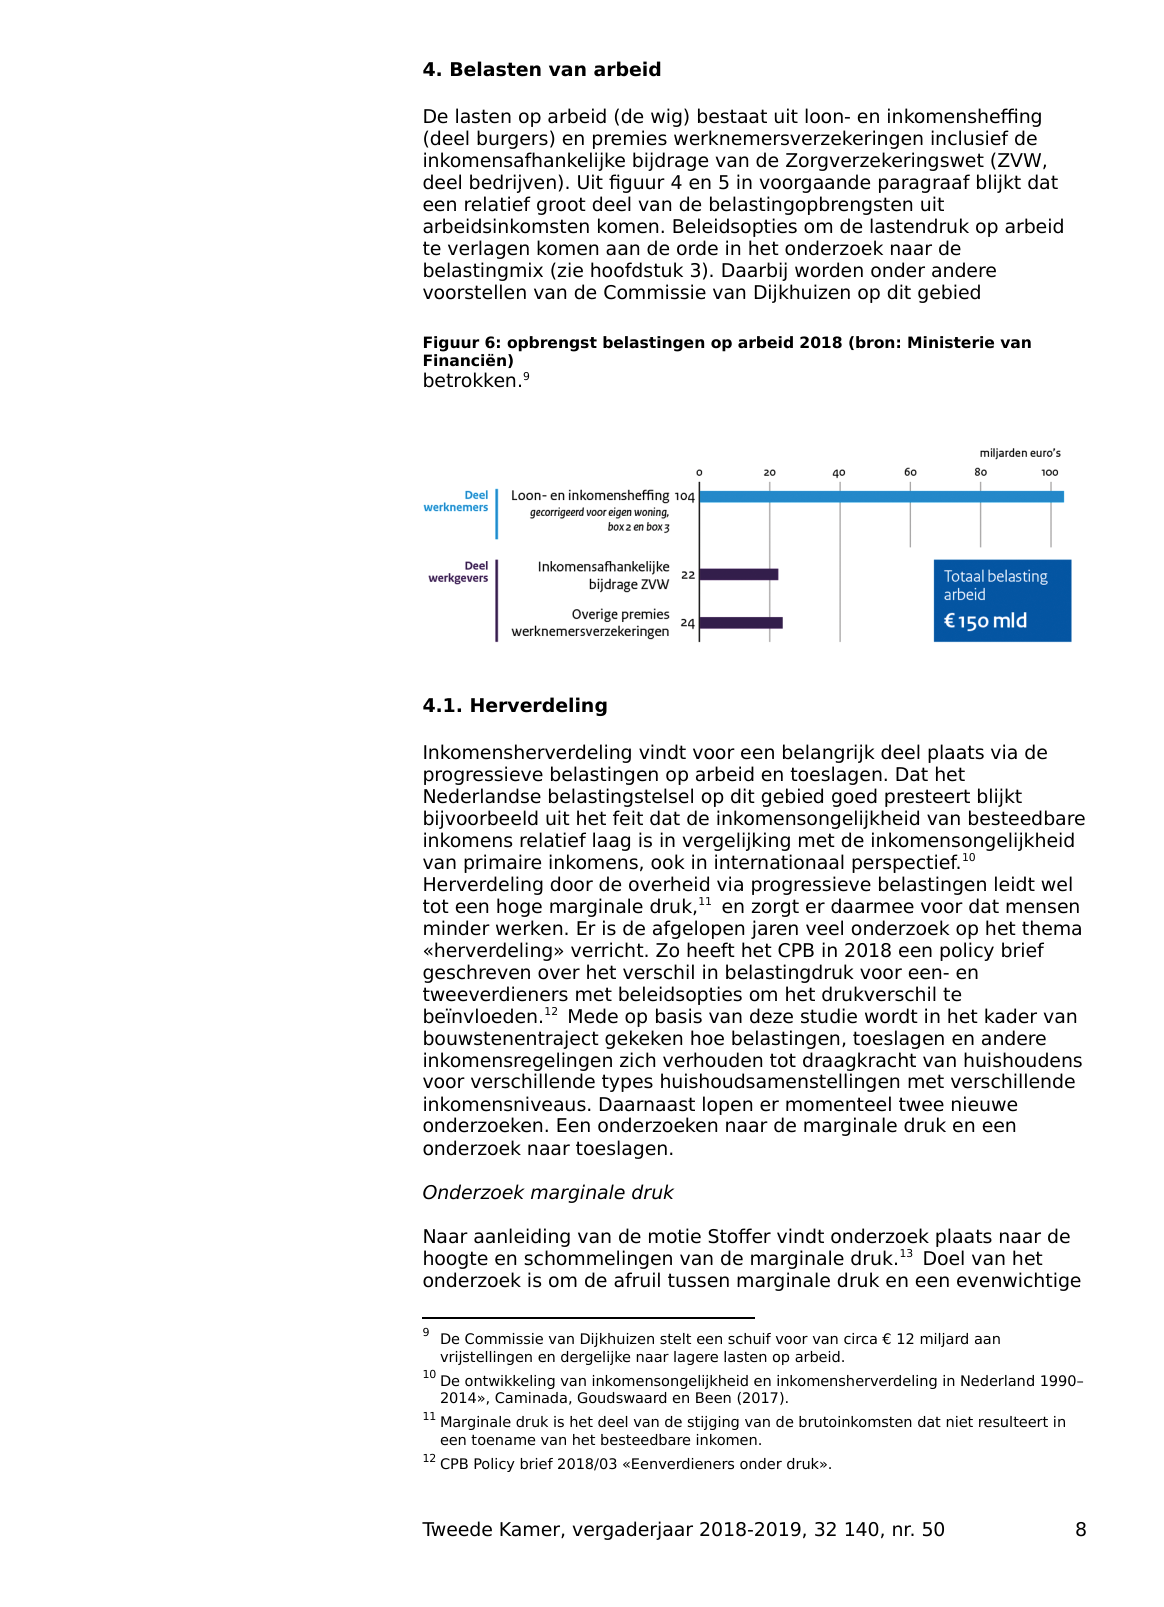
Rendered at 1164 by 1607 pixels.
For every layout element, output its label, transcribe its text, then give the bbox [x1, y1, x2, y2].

text De Commissie van Dijkhuizen stelt een schuif voor van circa € 12 miljard aan vrijstellingen en dergelijke naar lagere lasten op arbeid. [422, 1327, 1087, 1366]
text De ontwikkeling van inkomensongelijkheid en inkomensherverdeling in Nederland 1990–2014», Caminada, Goudswaard en Been (2017). [422, 1368, 1087, 1407]
text Figuur 6: opbrengst belastingen op arbeid 2018 (bron: Ministerie van Financiën) [422, 334, 1072, 370]
subtitle 4. Belasten van arbeid [422, 59, 1087, 81]
text Marginale druk is het deel van de stijging van de brutoinkomsten dat niet resulteert in een toename van het besteedbare inkomen. [422, 1410, 1087, 1449]
text Inkomensherverdeling vindt voor een belangrijk deel plaats via de progressieve belastingen op arbeid en toeslagen. Dat het Nederlandse belastingstelsel op dit gebied goed presteert blijkt bijvoorbeeld uit het feit dat de inkomensongelijkheid van besteedbare inkomens relatief laag is in vergelijking met de inkomensongelijkheid van primaire inkomens, ook in internationaal perspectief. Herverdeling door de overheid via progressieve belastingen leidt wel tot een hoge marginale druk, en zorgt er daarmee voor dat mensen minder werken. Er is de afgelopen jaren veel onderzoek op het thema «herverdeling» verricht. Zo heeft het CPB in 2018 een policy brief geschreven over het verschil in belastingdruk voor een- en tweeverdieners met beleidsopties om het drukverschil te beïnvloeden. Mede op basis van deze studie wordt in het kader van bouwstenentraject gekeken hoe belastingen, toeslagen en andere inkomensregelingen zich verhouden tot draagkracht van huishoudens voor verschillende types huishoudsamenstellingen met verschillende inkomensniveaus. Daarnaast lopen er momenteel twee nieuwe onderzoeken. Een onderzoeken naar de marginale druk en een onderzoek naar toeslagen. [422, 742, 1087, 1159]
picture [422, 447, 1072, 643]
text De lasten op arbeid (de wig) bestaat uit loon- en inkomensheffing (deel burgers) en premies werknemersverzekeringen inclusief de inkomensafhankelijke bijdrage van de Zorgverzekeringswet (ZVW, deel bedrijven). Uit figuur 4 en 5 in voorgaande paragraaf blijkt dat een relatief groot deel van de belastingopbrengsten uit arbeidsinkomsten komen. Beleidsopties om de lastendruk op arbeid te verlagen komen aan de orde in het onderzoek naar de belastingmix (zie hoofdstuk 3). Daarbij worden onder andere voorstellen van de Commissie van Dijkhuizen op dit gebied betrokken. [422, 106, 1087, 392]
subtitle 4.1. Herverdeling [422, 695, 1087, 717]
text Naar aanleiding van de motie Stoffer vindt onderzoek plaats naar de hoogte en schommelingen van de marginale druk. Doel van het onderzoek is om de afruil tussen marginale druk en een evenwichtige [422, 1226, 1087, 1292]
subtitle Onderzoek marginale druk [422, 1182, 1087, 1203]
text CPB Policy brief 2018/03 «Eenverdieners onder druk». [422, 1452, 1087, 1474]
